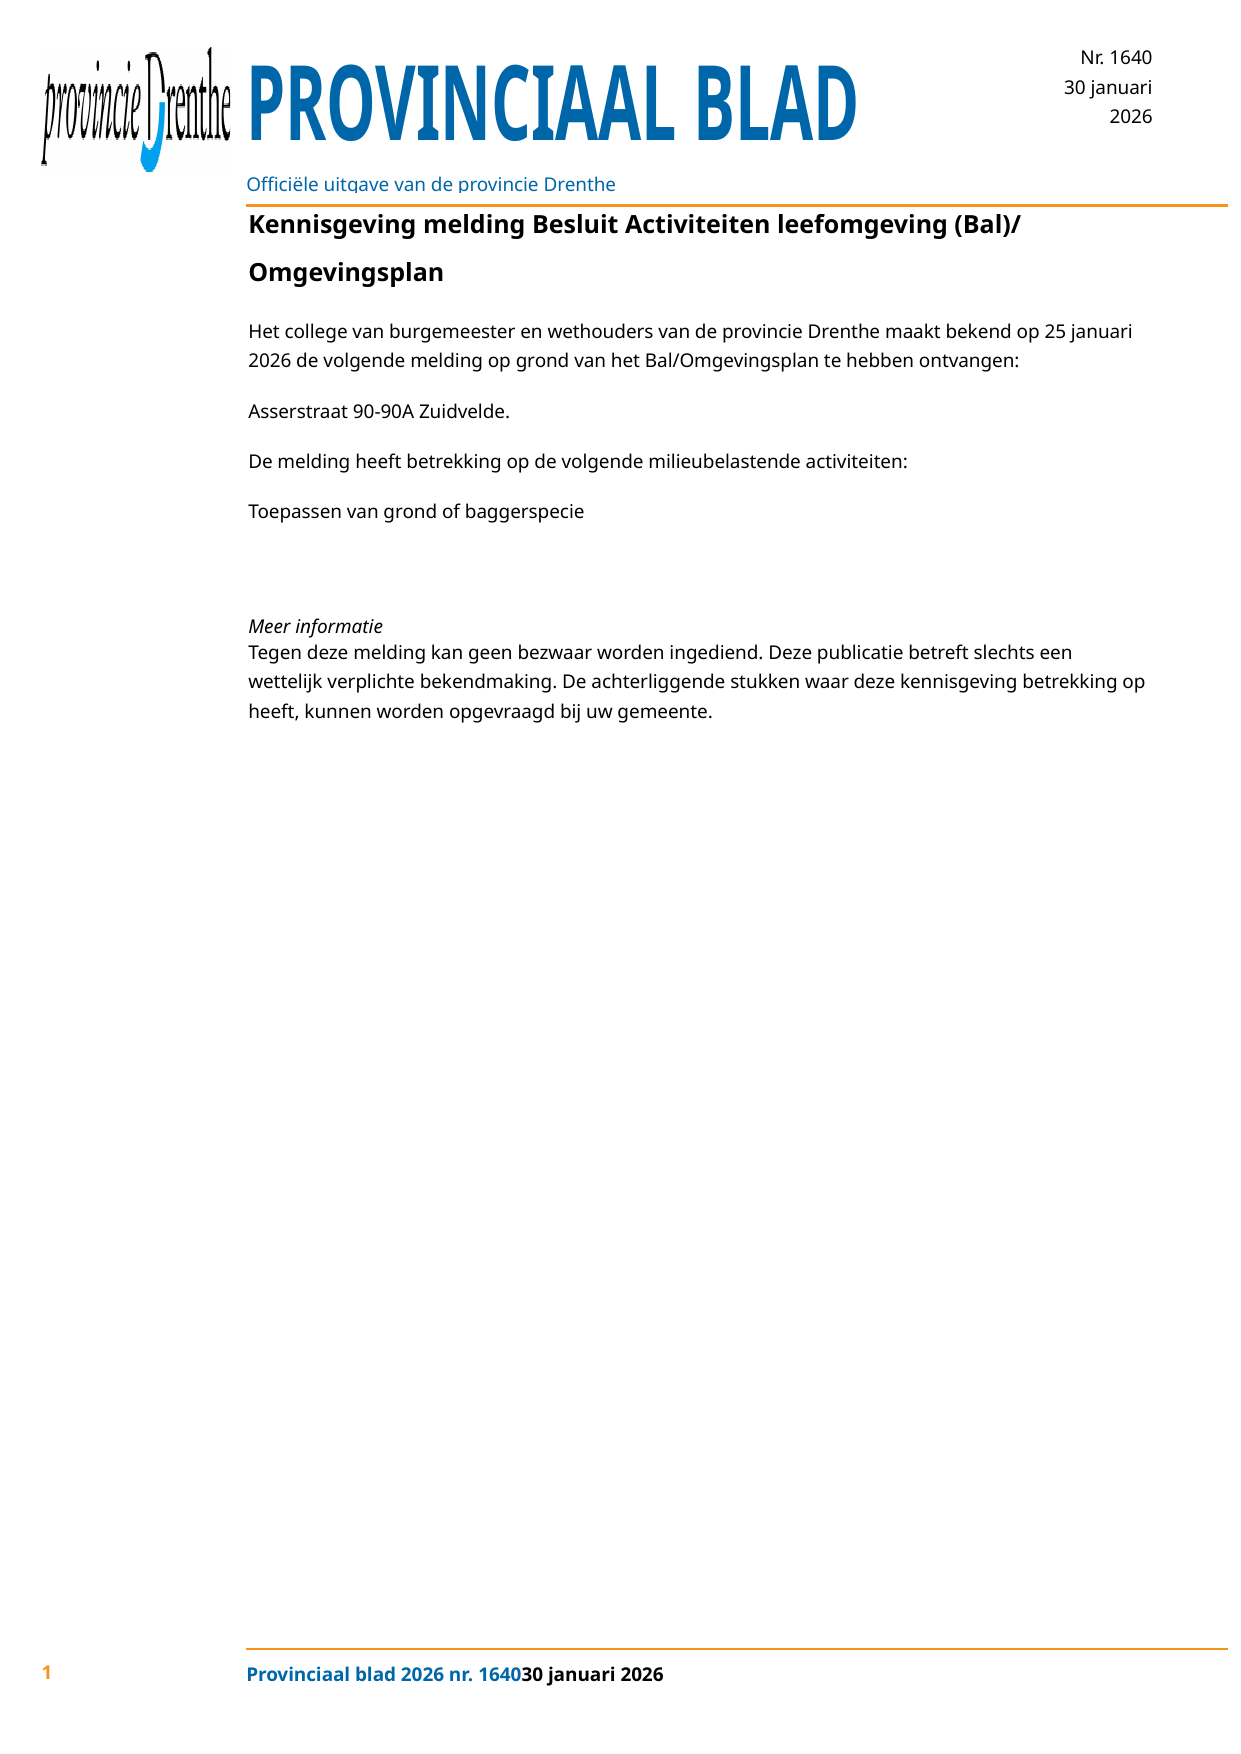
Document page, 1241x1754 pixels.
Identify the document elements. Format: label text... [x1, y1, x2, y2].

text Het college van burgemeester en wethouders van de provincie Drenthe maakt bekend op 25 januari 2026 de volgende melding op grond van het Bal/Omgevingsplan te hebben ontvangen: [248, 318, 1152, 373]
text Tegen deze melding kan geen bezwaar worden ingediend. Deze publicatie betreft slechts een wettelijk verplichte bekendmaking. De achterliggende stukken waar deze kennisgeving betrekking op heeft, kunnen worden opgevraagd bij uw gemeente. [248, 639, 1152, 724]
text Kennisgeving melding Besluit Activiteiten leefomgeving (Bal)/ Omgevingsplan [248, 207, 1152, 288]
text Asserstraat 90-90A Zuidvelde. [248, 398, 1152, 424]
text Meer informatie [248, 613, 1152, 639]
picture [41, 47, 231, 172]
text Toepassen van grond of baggerspecie [248, 499, 1152, 524]
text De melding heeft betrekking op de volgende milieubelastende activiteiten: [248, 448, 1152, 474]
